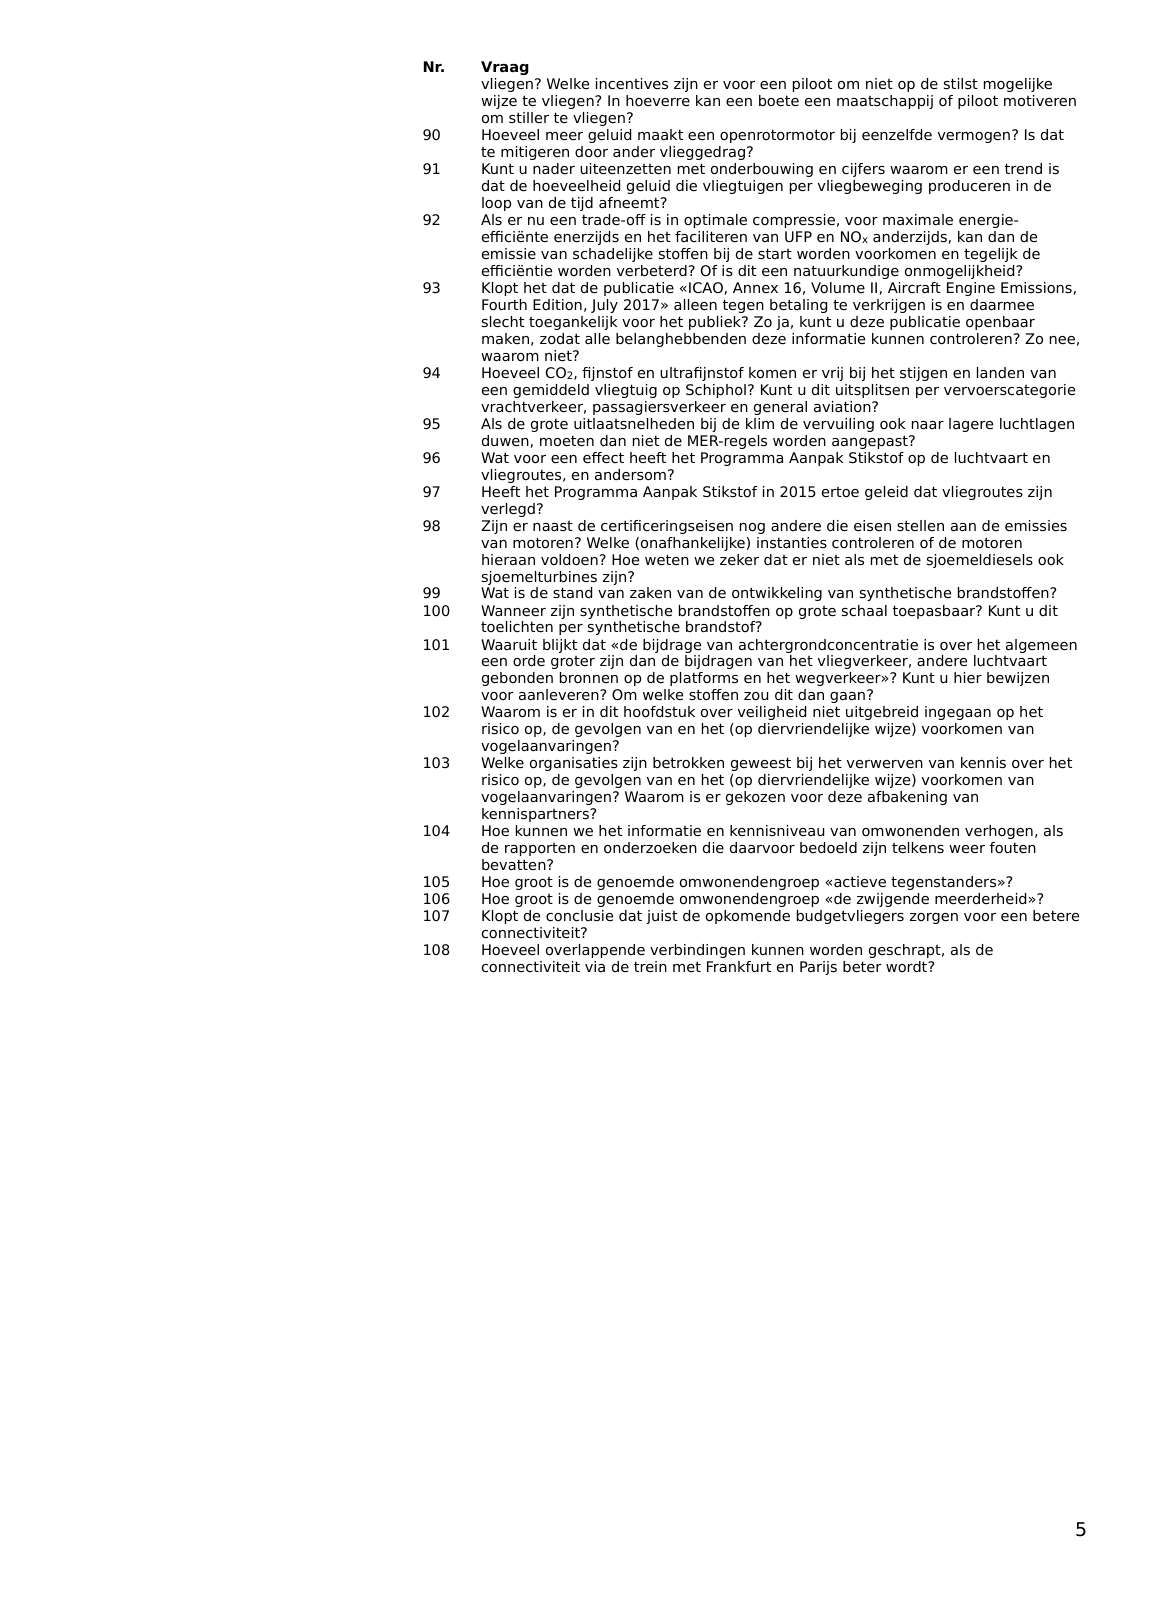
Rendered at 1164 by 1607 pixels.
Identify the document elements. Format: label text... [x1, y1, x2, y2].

table_cell Waarom is er in dit hoofdstuk over veiligheid niet uitgebreid ingegaan op het risico op, de gevolgen van en het (op diervriendelijke wijze) voorkomen van vogelaanvaringen? [475, 704, 1087, 755]
table_header Nr. [422, 59, 475, 76]
table_cell 90 [422, 127, 475, 161]
table_cell Hoe groot is de genoemde omwonendengroep «actieve tegenstanders»? [475, 874, 1087, 891]
table_cell 91 [422, 161, 475, 212]
table_cell vliegen? Welke incentives zijn er voor een piloot om niet op de stilst mogelijke wijze te vliegen? In hoeverre kan een boete een maatschappij of piloot motiveren om stiller te vliegen? [475, 76, 1087, 127]
table_cell 108 [422, 942, 475, 976]
table_cell Als er nu een trade-off is in optimale compressie, voor maximale energie-efficiënte enerzijds en het faciliteren van UFP en NOx anderzijds, kan dan de emissie van schadelijke stoffen bij de start worden voorkomen en tegelijk de efficiëntie worden verbeterd? Of is dit een natuurkundige onmogelijkheid? [475, 212, 1087, 280]
table_cell Wat voor een effect heeft het Programma Aanpak Stikstof op de luchtvaart en vliegroutes, en andersom? [475, 450, 1087, 483]
table_cell 95 [422, 416, 475, 449]
table_cell Welke organisaties zijn betrokken geweest bij het verwerven van kennis over het risico op, de gevolgen van en het (op diervriendelijke wijze) voorkomen van vogelaanvaringen? Waarom is er gekozen voor deze afbakening van kennispartners? [475, 755, 1087, 823]
table_header Vraag [475, 59, 1087, 76]
table_cell Wat is de stand van zaken van de ontwikkeling van synthetische brandstoffen? [475, 585, 1087, 602]
table_cell Waaruit blijkt dat «de bijdrage van achtergrondconcentratie is over het algemeen een orde groter zijn dan de bijdragen van het vliegverkeer, andere luchtvaart gebonden bronnen op de platforms en het wegverkeer»? Kunt u hier bewijzen voor aanleveren? Om welke stoffen zou dit dan gaan? [475, 636, 1087, 704]
table_cell Hoeveel meer geluid maakt een openrotormotor bij eenzelfde vermogen? Is dat te mitigeren door ander vlieggedrag? [475, 127, 1087, 161]
table_cell Hoe kunnen we het informatie en kennisniveau van omwonenden verhogen, als de rapporten en onderzoeken die daarvoor bedoeld zijn telkens weer fouten bevatten? [475, 823, 1087, 874]
table_cell Wanneer zijn synthetische brandstoffen op grote schaal toepasbaar? Kunt u dit toelichten per synthetische brandstof? [475, 603, 1087, 636]
table_cell Kunt u nader uiteenzetten met onderbouwing en cijfers waarom er een trend is dat de hoeveelheid geluid die vliegtuigen per vliegbeweging produceren in de loop van de tijd afneemt? [475, 161, 1087, 212]
table_cell 96 [422, 450, 475, 483]
table_cell 105 [422, 874, 475, 891]
table_cell 97 [422, 484, 475, 517]
table_cell Als de grote uitlaatsnelheden bij de klim de vervuiling ook naar lagere luchtlagen duwen, moeten dan niet de MER-regels worden aangepast? [475, 416, 1087, 449]
table_cell 106 [422, 891, 475, 908]
table_cell [422, 76, 475, 127]
table_cell Klopt het dat de publicatie «ICAO, Annex 16, Volume II, Aircraft Engine Emissions, Fourth Edition, July 2017» alleen tegen betaling te verkrijgen is en daarmee slecht toegankelijk voor het publiek? Zo ja, kunt u deze publicatie openbaar maken, zodat alle belanghebbenden deze informatie kunnen controleren? Zo nee, waarom niet? [475, 280, 1087, 365]
table_cell 94 [422, 365, 475, 416]
table_cell 98 [422, 518, 475, 585]
table_cell 101 [422, 636, 475, 704]
table_cell 93 [422, 280, 475, 365]
table_cell 107 [422, 908, 475, 942]
table_cell 102 [422, 704, 475, 755]
table_cell Heeft het Programma Aanpak Stikstof in 2015 ertoe geleid dat vliegroutes zijn verlegd? [475, 484, 1087, 517]
table_cell 92 [422, 212, 475, 280]
table_cell Hoeveel CO2, fijnstof en ultrafijnstof komen er vrij bij het stijgen en landen van een gemiddeld vliegtuig op Schiphol? Kunt u dit uitsplitsen per vervoerscategorie vrachtverkeer, passagiersverkeer en general aviation? [475, 365, 1087, 416]
table_cell Hoe groot is de genoemde omwonendengroep «de zwijgende meerderheid»? [475, 891, 1087, 908]
table_cell Zijn er naast de certificeringseisen nog andere die eisen stellen aan de emissies van motoren? Welke (onafhankelijke) instanties controleren of de motoren hieraan voldoen? Hoe weten we zeker dat er niet als met de sjoemeldiesels ook sjoemelturbines zijn? [475, 518, 1087, 585]
table_cell 99 [422, 585, 475, 602]
table_cell 104 [422, 823, 475, 874]
table_cell Hoeveel overlappende verbindingen kunnen worden geschrapt, als de connectiviteit via de trein met Frankfurt en Parijs beter wordt? [475, 942, 1087, 976]
table_cell 103 [422, 755, 475, 823]
table_cell Klopt de conclusie dat juist de opkomende budgetvliegers zorgen voor een betere connectiviteit? [475, 908, 1087, 942]
table_cell 100 [422, 603, 475, 636]
